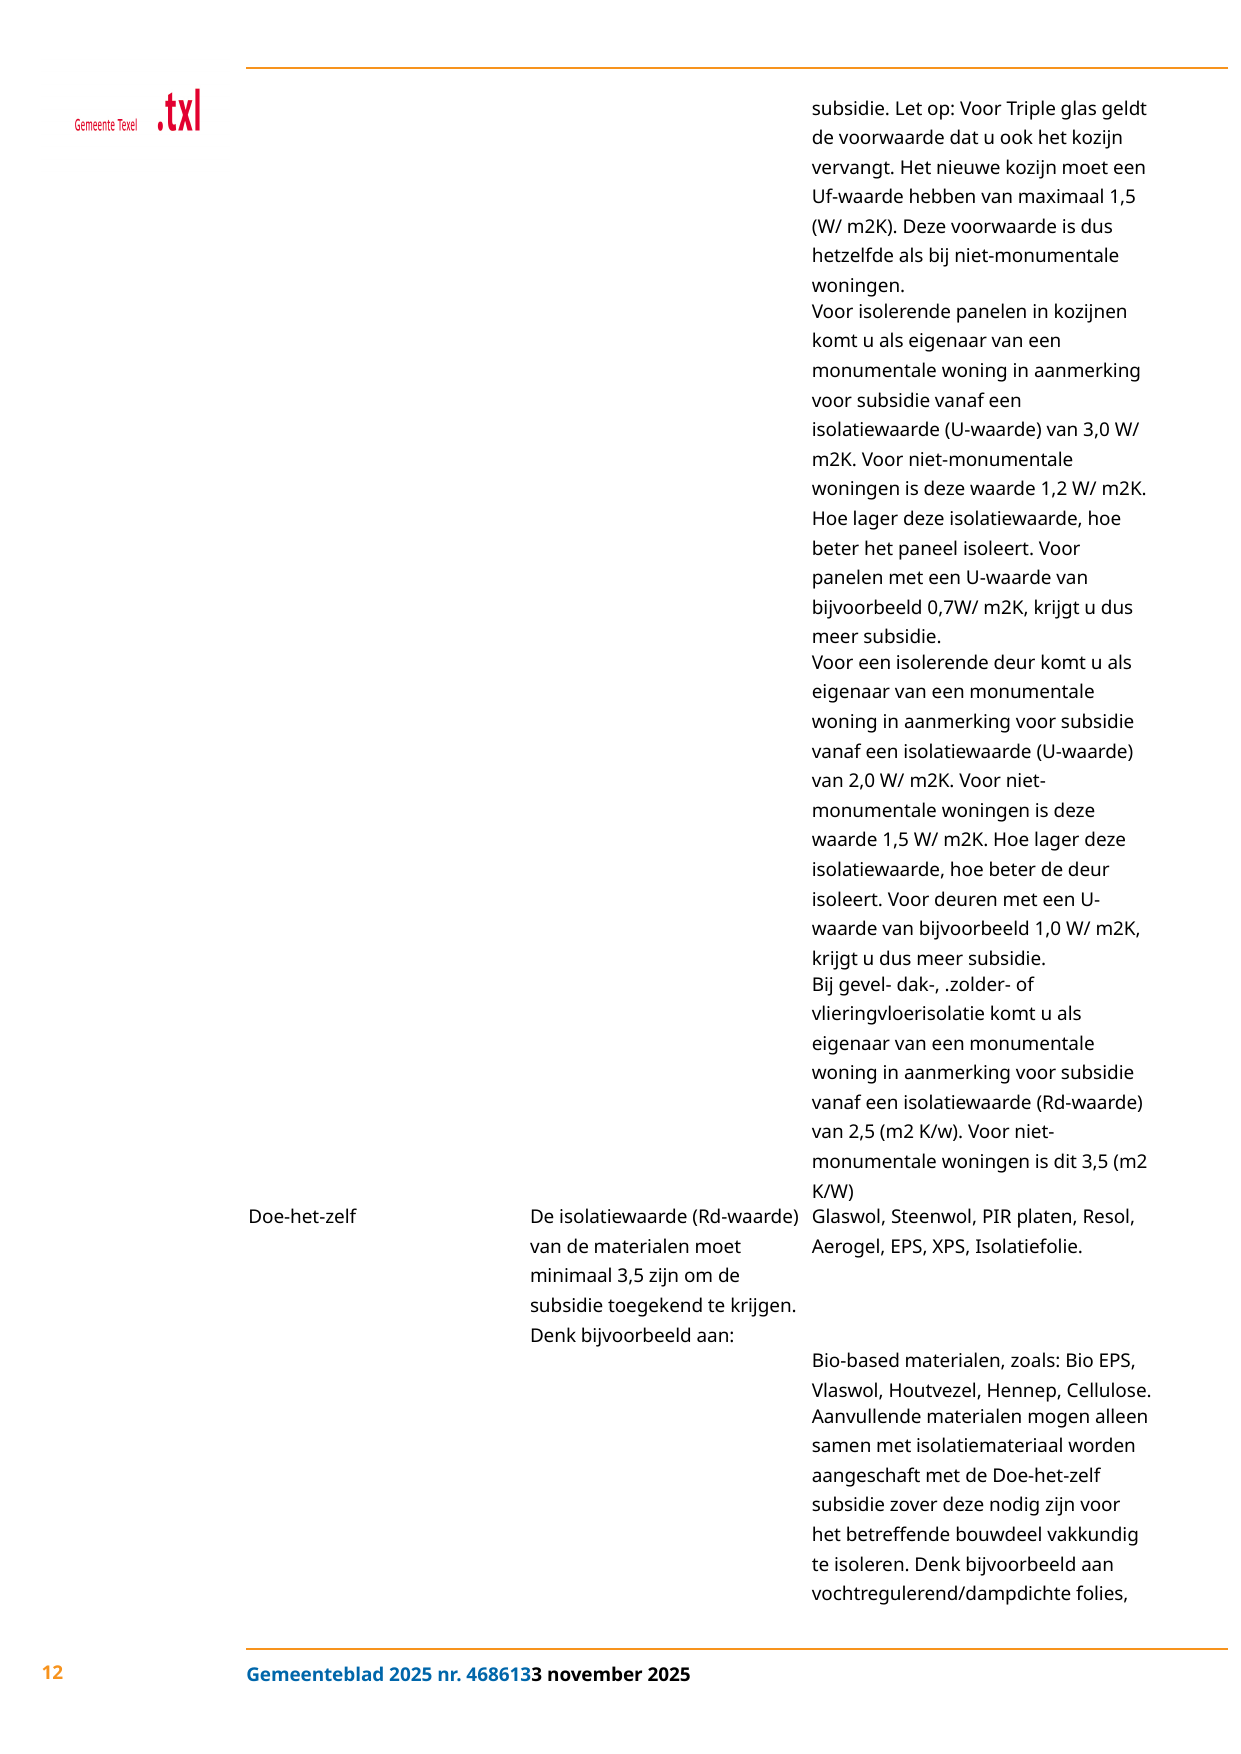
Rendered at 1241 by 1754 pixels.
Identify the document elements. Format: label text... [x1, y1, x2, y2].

table_cell [530, 1403, 812, 1606]
table_cell [248, 1348, 530, 1403]
table_cell Glaswol, Steenwol, PIR platen, Resol, Aerogel, EPS, XPS, Isolatiefolie. [812, 1204, 1152, 1348]
table_cell De isolatiewaarde (Rd-waarde) van de materialen moet minimaal 3,5 zijn om de subsidie toegekend te krijgen. Denk bijvoorbeeld aan: [530, 1204, 812, 1348]
table_cell [248, 649, 530, 971]
table_cell [530, 971, 812, 1203]
table_cell Voor een isolerende deur komt u als eigenaar van een monumentale woning in aanmerking voor subsidie vanaf een isolatiewaarde (U-waarde) van 2,0 W/ m2K. Voor niet-monumentale woningen is deze waarde 1,5 W/ m2K. Hoe lager deze isolatiewaarde, hoe beter de deur isoleert. Voor deuren met een U-waarde van bijvoorbeeld 1,0 W/ m2K, krijgt u dus meer subsidie. [812, 649, 1152, 971]
table_cell [248, 971, 530, 1203]
table_cell [530, 95, 812, 298]
table_cell [248, 298, 530, 649]
table_cell Bio-based materialen, zoals: Bio EPS, Vlaswol, Houtvezel, Hennep, Cellulose. [812, 1348, 1152, 1403]
table_cell Doe-het-zelf [248, 1204, 530, 1348]
table_cell subsidie. Let op: Voor Triple glas geldt de voorwaarde dat u ook het kozijn vervangt. Het nieuwe kozijn moet een Uf-waarde hebben van maximaal 1,5 (W/ m2K). Deze voorwaarde is dus hetzelfde als bij niet-monumentale woningen. [812, 95, 1152, 298]
picture [41, 47, 231, 172]
table_cell [248, 95, 530, 298]
table_cell Voor isolerende panelen in kozijnen komt u als eigenaar van een monumentale woning in aanmerking voor subsidie vanaf een isolatiewaarde (U-waarde) van 3,0 W/ m2K. Voor niet-monumentale woningen is deze waarde 1,2 W/ m2K. Hoe lager deze isolatiewaarde, hoe beter het paneel isoleert. Voor panelen met een U-waarde van bijvoorbeeld 0,7W/ m2K, krijgt u dus meer subsidie. [812, 298, 1152, 649]
table_cell Bij gevel- dak-, .zolder- of vlieringvloerisolatie komt u als eigenaar van een monumentale woning in aanmerking voor subsidie vanaf een isolatiewaarde (Rd-waarde) van 2,5 (m2 K/w). Voor niet-monumentale woningen is dit 3,5 (m2 K/W) [812, 971, 1152, 1203]
table_cell [248, 1403, 530, 1606]
table_cell [530, 298, 812, 649]
table_cell [530, 1348, 812, 1403]
table_cell [530, 649, 812, 971]
table_cell Aanvullende materialen mogen alleen samen met isolatiemateriaal worden aangeschaft met de Doe-het-zelf subsidie zover deze nodig zijn voor het betreffende bouwdeel vakkundig te isoleren. Denk bijvoorbeeld aan vochtregulerend/dampdichte folies, [812, 1403, 1152, 1606]
